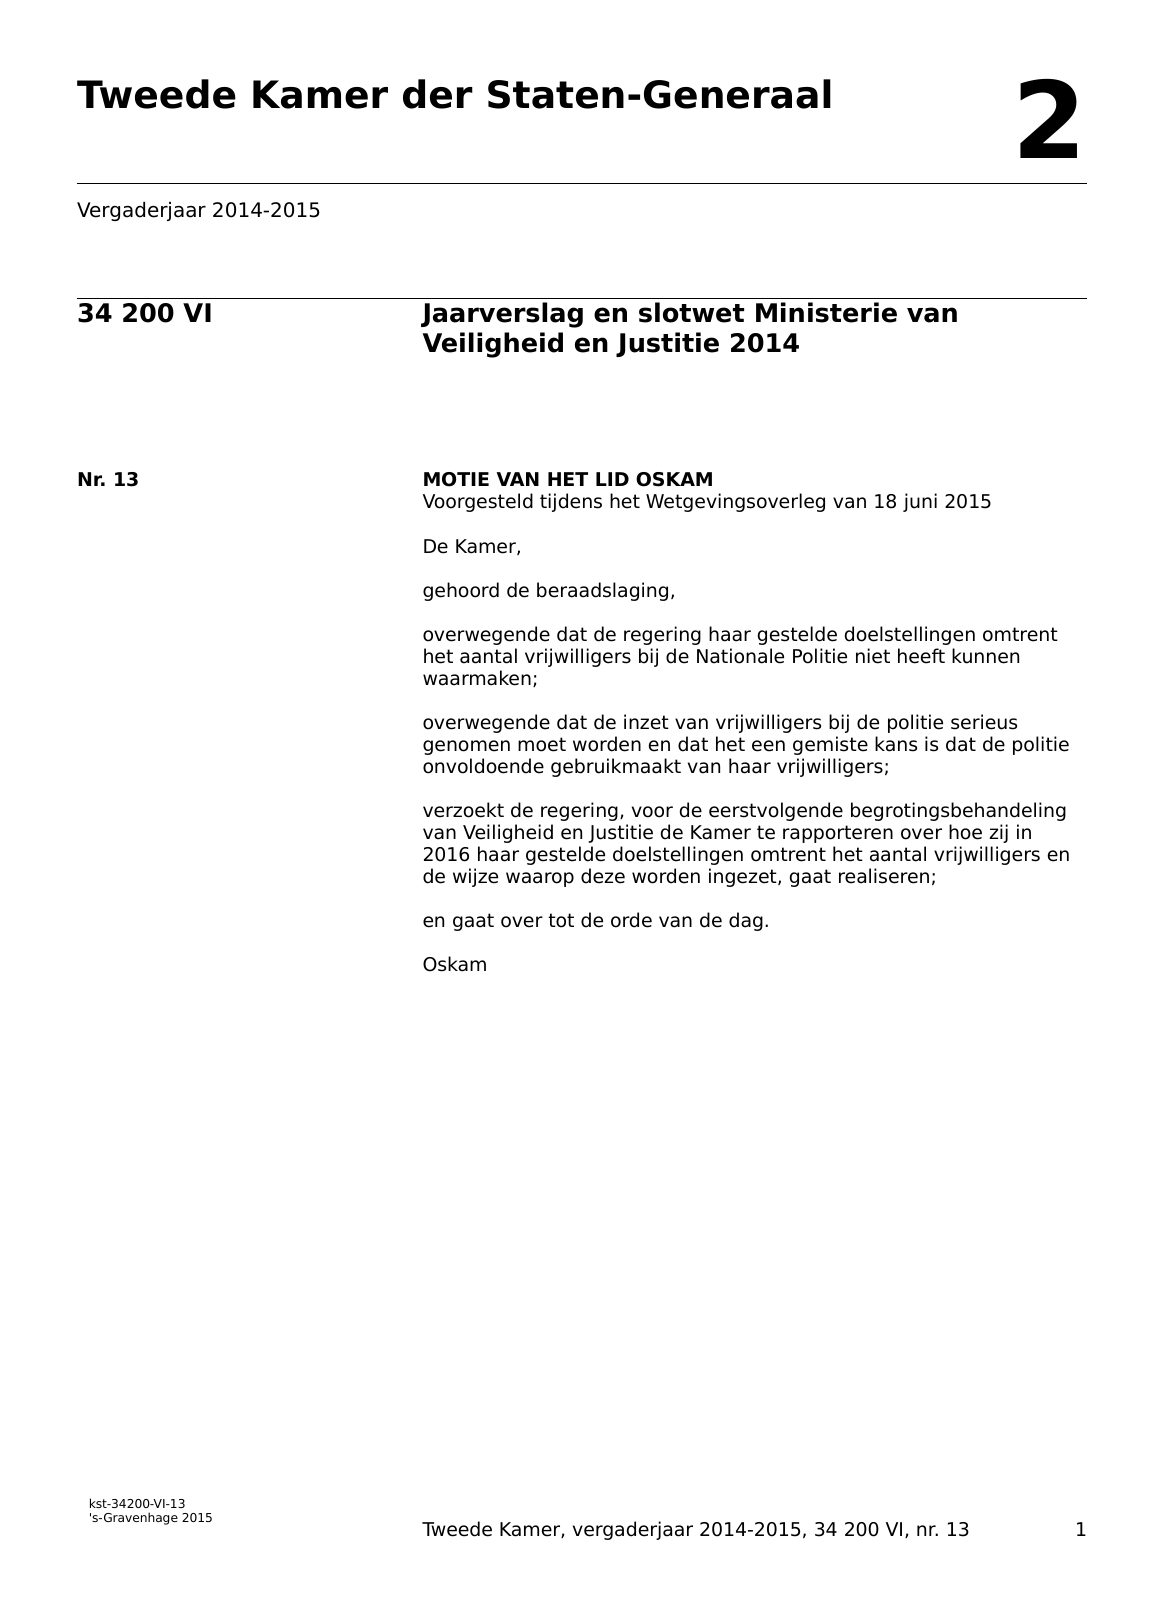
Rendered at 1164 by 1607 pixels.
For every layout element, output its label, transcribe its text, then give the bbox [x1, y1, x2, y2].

text gehoord de beraadslaging, [422, 580, 1087, 602]
text De Kamer, [422, 536, 1087, 557]
text verzoekt de regering, voor de eerstvolgende begrotingsbehandeling van Veiligheid en Justitie de Kamer te rapporteren over hoe zij in 2016 haar gestelde doelstellingen omtrent het aantal vrijwilligers en de wijze waarop deze worden ingezet, gaat realiseren; [422, 800, 1087, 888]
text 's-Gravenhage 2015 [88, 1511, 323, 1525]
subtitle Nr. 13 MOTIE VAN HET LID OSKAM [77, 469, 1087, 491]
text overwegende dat de regering haar gestelde doelstellingen omtrent het aantal vrijwilligers bij de Nationale Politie niet heeft kunnen waarmaken; [422, 624, 1087, 690]
text kst-34200-VI-13 [88, 1497, 323, 1511]
text Voorgesteld tijdens het Wetgevingsoverleg van 18 juni 2015 [422, 491, 1087, 513]
table_header Tweede Kamer der Staten-Generaal [77, 59, 886, 183]
text en gaat over tot de orde van de dag. [422, 910, 1087, 932]
subtitle 34 200 VI Jaarverslag en slotwet Ministerie van Veiligheid en Justitie 2014 [77, 299, 1087, 358]
text Oskam [422, 954, 1087, 976]
table_header 2 [886, 59, 1087, 183]
table_cell Vergaderjaar 2014-2015 [77, 184, 1087, 298]
text overwegende dat de inzet van vrijwilligers bij de politie serieus genomen moet worden en dat het een gemiste kans is dat de politie onvoldoende gebruikmaakt van haar vrijwilligers; [422, 712, 1087, 778]
